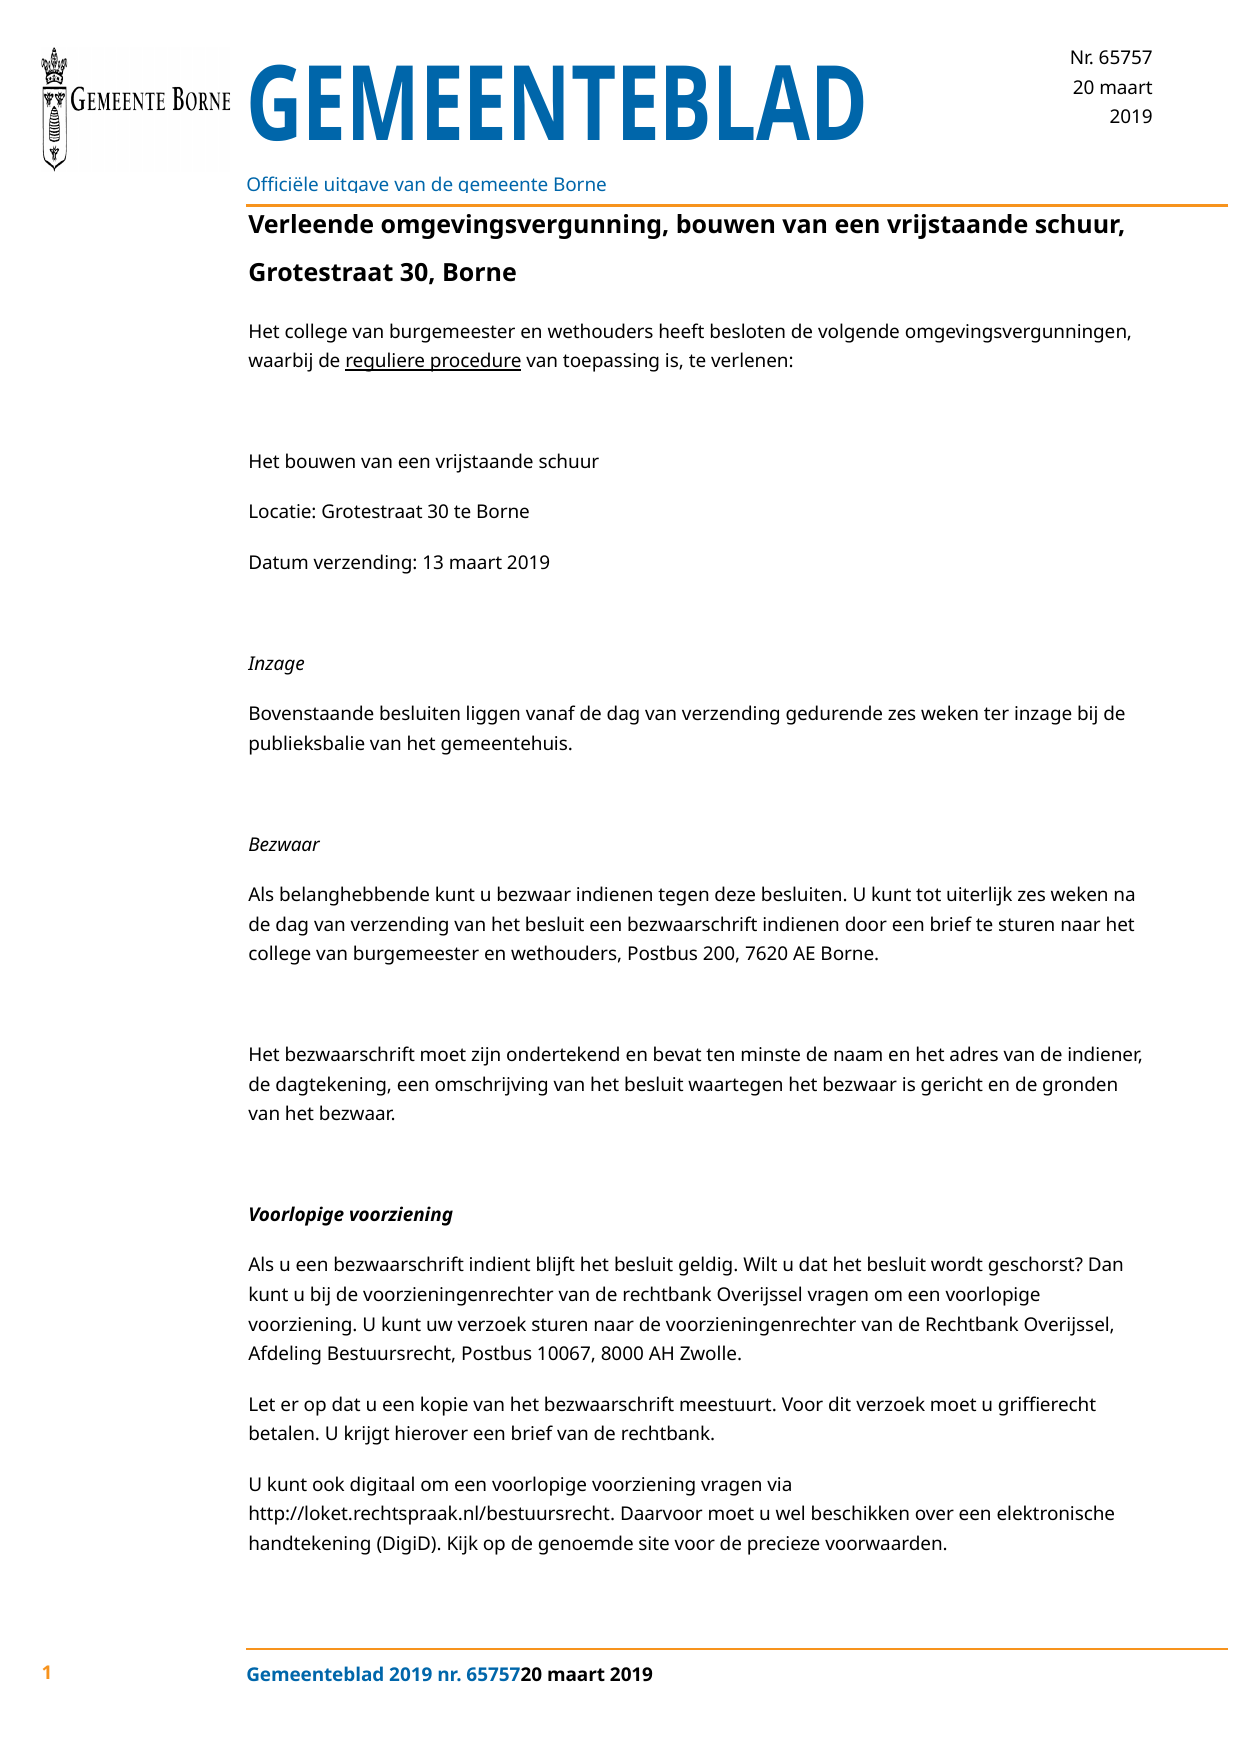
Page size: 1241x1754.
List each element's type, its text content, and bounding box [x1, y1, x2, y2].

picture [41, 47, 231, 172]
text Voorlopige voorziening [248, 1201, 1152, 1227]
text Datum verzending: 13 maart 2019 [248, 549, 1152, 575]
text Inzage [248, 650, 1152, 676]
text Als u een bezwaarschrift indient blijft het besluit geldig. Wilt u dat het besluit wordt geschorst? Dan kunt u bij de voorzieningenrechter van de rechtbank Overijssel vragen om een voorlopige voorziening. U kunt uw verzoek sturen naar de voorzieningenrechter van de Rechtbank Overijssel, Afdeling Bestuursrecht, Postbus 10067, 8000 AH Zwolle. [248, 1252, 1152, 1366]
text Bezwaar [248, 831, 1152, 857]
text Let er op dat u een kopie van het bezwaarschrift meestuurt. Voor dit verzoek moet u griffierecht betalen. U krijgt hierover een brief van de rechtbank. [248, 1391, 1152, 1446]
text Als belanghebbende kunt u bezwaar indienen tegen deze besluiten. U kunt tot uiterlijk zes weken na de dag van verzending van het besluit een bezwaarschrift indienen door een brief te sturen naar het college van burgemeester en wethouders, Postbus 200, 7620 AE Borne. [248, 881, 1152, 966]
text Locatie: Grotestraat 30 te Borne [248, 499, 1152, 524]
text Het college van burgemeester en wethouders heeft besloten de volgende omgevingsvergunningen, waarbij de reguliere procedure van toepassing is, te verlenen: [248, 318, 1152, 373]
text Het bezwaarschrift moet zijn ondertekend en bevat ten minste de naam en het adres van de indiener, de dagtekening, een omschrijving van het besluit waartegen het bezwaar is gericht en de gronden van het bezwaar. [248, 1041, 1152, 1126]
text Bovenstaande besluiten liggen vanaf de dag van verzending gedurende zes weken ter inzage bij de publieksbalie van het gemeentehuis. [248, 700, 1152, 756]
text Verleende omgevingsvergunning, bouwen van een vrijstaande schuur, Grotestraat 30, Borne [248, 207, 1152, 288]
text Het bouwen van een vrijstaande schuur [248, 448, 1152, 474]
text U kunt ook digitaal om een voorlopige voorziening vragen via http://loket.rechtspraak.nl/bestuursrecht. Daarvoor moet u wel beschikken over een elektronische handtekening (DigiD). Kijk op de genoemde site voor de precieze voorwaarden. [248, 1471, 1152, 1556]
